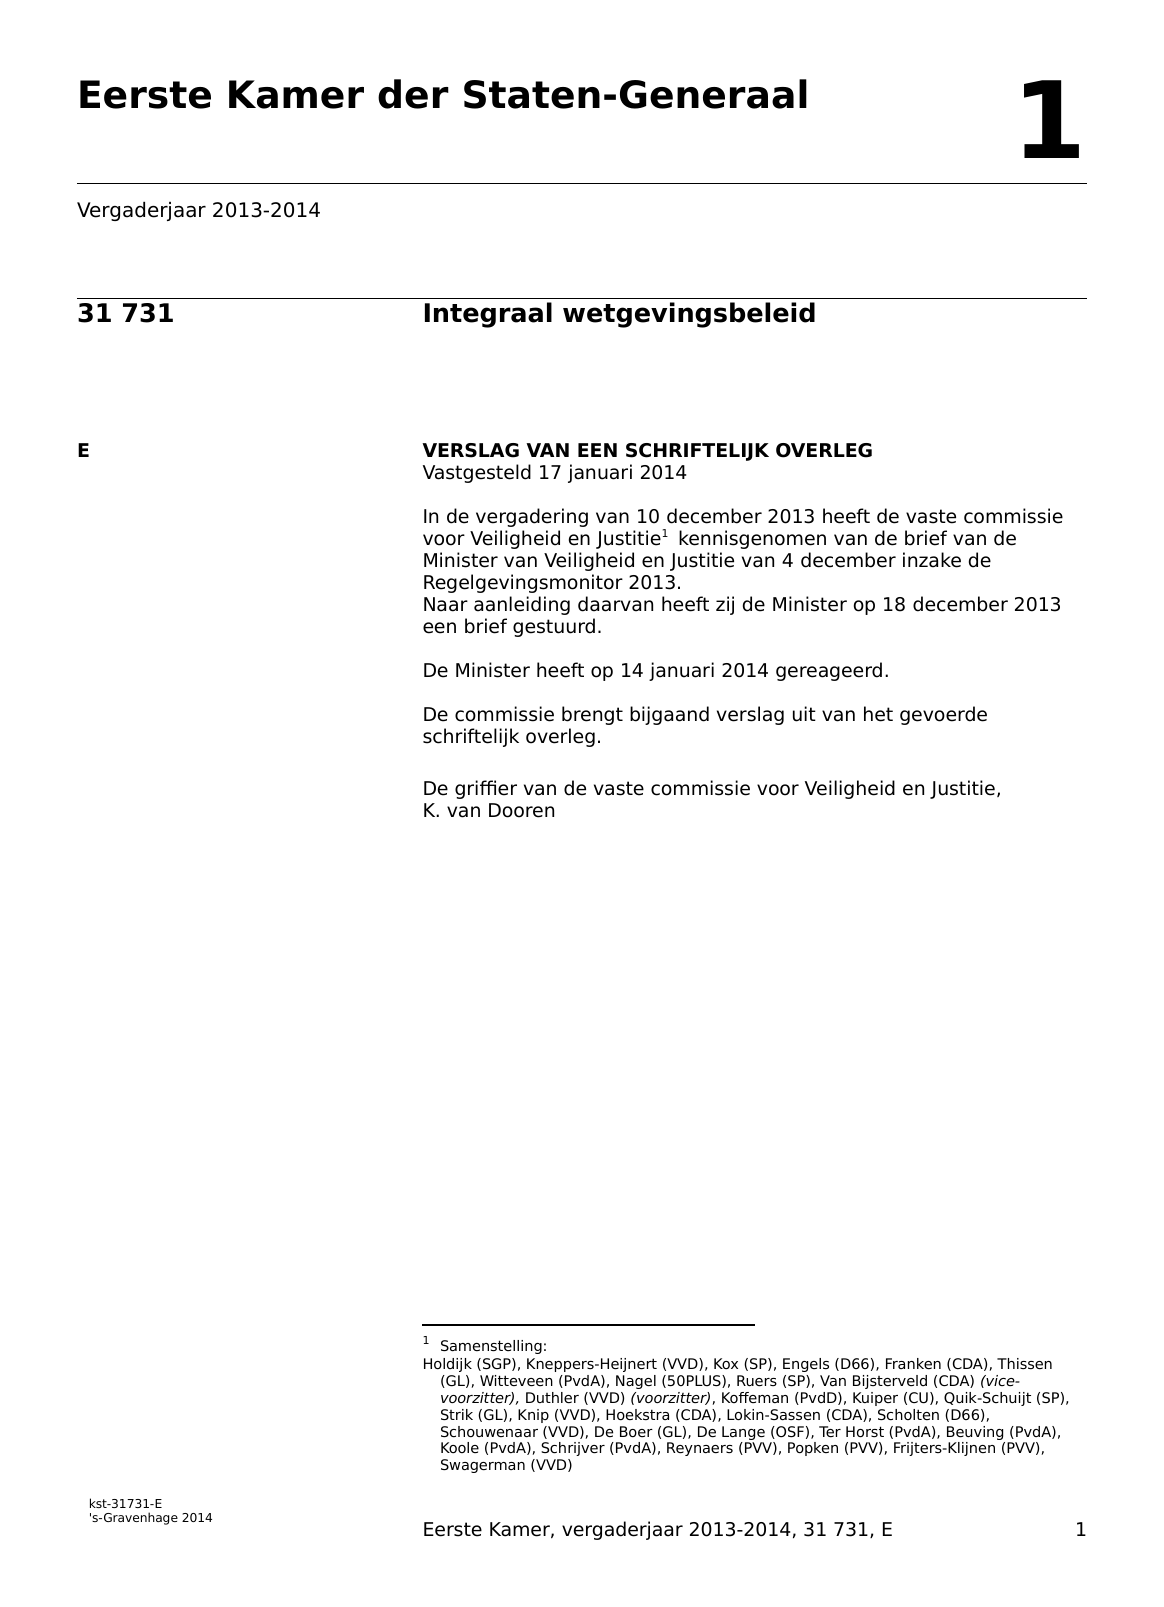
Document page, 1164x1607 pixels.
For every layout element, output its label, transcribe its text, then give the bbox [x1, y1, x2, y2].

subtitle E VERSLAG VAN EEN SCHRIFTELIJK OVERLEG [77, 440, 1087, 462]
text 's-Gravenhage 2014 [88, 1511, 323, 1525]
text kst-31731-E [88, 1497, 323, 1511]
table_header 1 [886, 59, 1087, 183]
text Samenstelling: [422, 1334, 1087, 1356]
text Holdijk (SGP), Kneppers-Heijnert (VVD), Kox (SP), Engels (D66), Franken (CDA), Thissen (GL), Witteveen (PvdA), Nagel (50PLUS), Ruers (SP), Van Bijsterveld (CDA) (vice-voorzitter), Duthler (VVD) (voorzitter), Koffeman (PvdD), Kuiper (CU), Quik-Schuijt (SP), Strik (GL), Knip (VVD), Hoekstra (CDA), Lokin-Sassen (CDA), Scholten (D66), Schouwenaar (VVD), De Boer (GL), De Lange (OSF), Ter Horst (PvdA), Beuving (PvdA), Koole (PvdA), Schrijver (PvdA), Reynaers (PVV), Popken (PVV), Frijters-Klijnen (PVV), Swagerman (VVD) [422, 1356, 1087, 1474]
table_cell Vergaderjaar 2013-2014 [77, 184, 1087, 298]
text De Minister heeft op 14 januari 2014 gereageerd. [422, 660, 1087, 682]
text Naar aanleiding daarvan heeft zij de Minister op 18 december 2013 een brief gestuurd. [422, 594, 1087, 638]
subtitle 31 731 Integraal wetgevingsbeleid [77, 299, 1087, 329]
text De griffier van de vaste commissie voor Veiligheid en Justitie, K. van Dooren [422, 778, 1087, 822]
text Vastgesteld 17 januari 2014 [422, 462, 1087, 484]
text In de vergadering van 10 december 2013 heeft de vaste commissie voor Veiligheid en Justitie kennisgenomen van de brief van de Minister van Veiligheid en Justitie van 4 december inzake de Regelgevingsmonitor 2013. [422, 506, 1087, 594]
table_header Eerste Kamer der Staten-Generaal [77, 59, 886, 183]
text De commissie brengt bijgaand verslag uit van het gevoerde schriftelijk overleg. [422, 704, 1087, 748]
